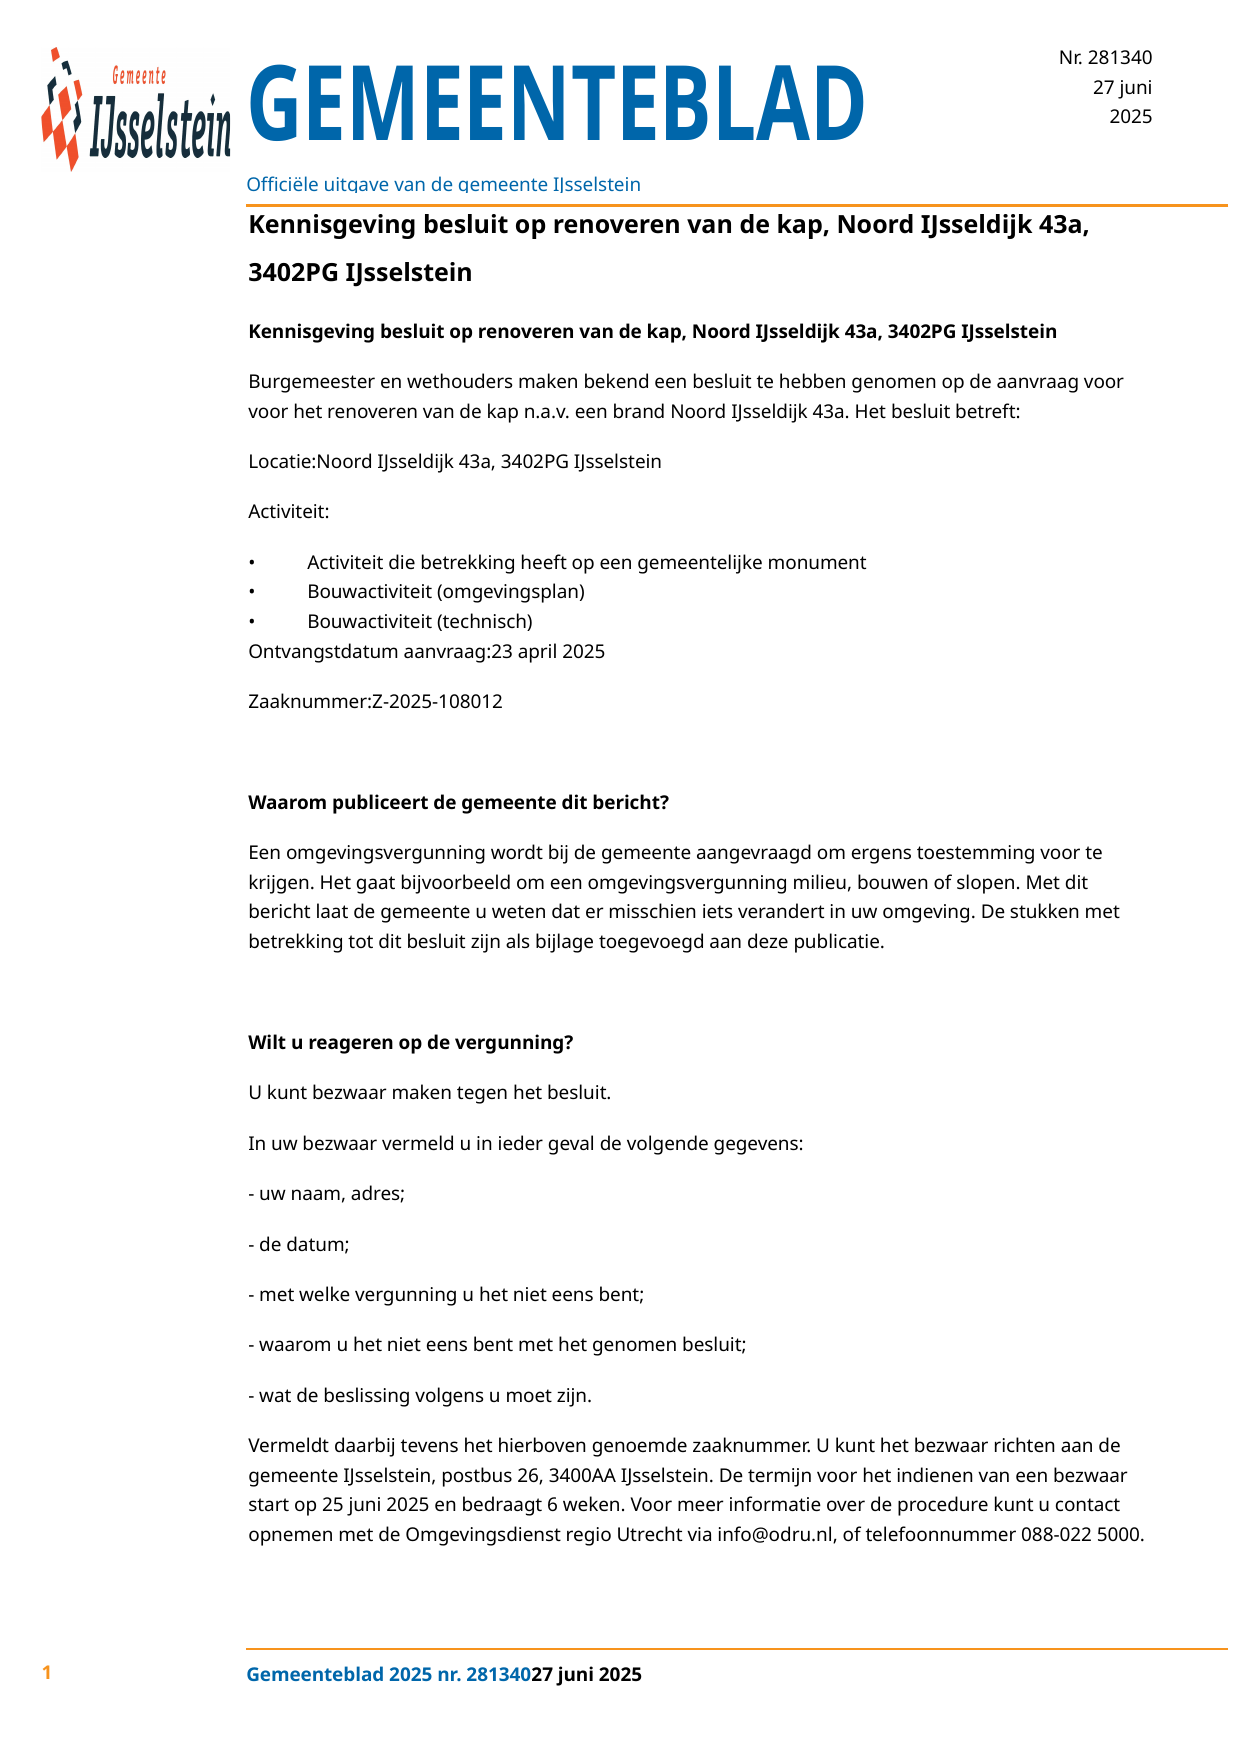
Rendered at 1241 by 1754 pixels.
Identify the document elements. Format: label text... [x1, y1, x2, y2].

text Vermeldt daarbij tevens het hierboven genoemde zaaknummer. U kunt het bezwaar richten aan de gemeente IJsselstein, postbus 26, 3400AA IJsselstein. De termijn voor het indienen van een bezwaar start op 25 juni 2025 en bedraagt 6 weken. Voor meer informatie over de procedure kunt u contact opnemen met de Omgevingsdienst regio Utrecht via info@odru.nl, of telefoonnummer 088-022 5000. [248, 1432, 1152, 1547]
picture [41, 47, 231, 172]
text Burgemeester en wethouders maken bekend een besluit te hebben genomen op de aanvraag voor voor het renoveren van de kap n.a.v. een brand Noord IJsseldijk 43a. Het besluit betreft: [248, 368, 1152, 424]
text - de datum; [248, 1231, 1152, 1257]
text Ontvangstdatum aanvraag:23 april 2025 [248, 638, 1152, 664]
text Kennisgeving besluit op renoveren van de kap, Noord IJsseldijk 43a, 3402PG IJsselstein [248, 207, 1152, 288]
list Bouwactiviteit (technisch) [248, 608, 1152, 634]
text U kunt bezwaar maken tegen het besluit. [248, 1079, 1152, 1105]
text - wat de beslissing volgens u moet zijn. [248, 1382, 1152, 1408]
text Kennisgeving besluit op renoveren van de kap, Noord IJsseldijk 43a, 3402PG IJsselstein [248, 318, 1152, 344]
text Een omgevingsvergunning wordt bij de gemeente aangevraagd om ergens toestemming voor te krijgen. Het gaat bijvoorbeeld om een omgevingsvergunning milieu, bouwen of slopen. Met dit bericht laat de gemeente u weten dat er misschien iets verandert in uw omgeving. De stukken met betrekking tot dit besluit zijn als bijlage toegevoegd aan deze publicatie. [248, 839, 1152, 954]
text Wilt u reageren op de vergunning? [248, 1029, 1152, 1055]
text Activiteit: [248, 499, 1152, 524]
list Bouwactiviteit (omgevingsplan) [248, 579, 1152, 604]
text - uw naam, adres; [248, 1180, 1152, 1206]
text - met welke vergunning u het niet eens bent; [248, 1281, 1152, 1307]
list Activiteit die betrekking heeft op een gemeentelijke monument [248, 549, 1152, 575]
text Locatie:Noord IJsseldijk 43a, 3402PG IJsselstein [248, 448, 1152, 474]
text In uw bezwaar vermeld u in ieder geval de volgende gegevens: [248, 1130, 1152, 1156]
text Zaaknummer:Z-2025-108012 [248, 688, 1152, 714]
text - waarom u het niet eens bent met het genomen besluit; [248, 1332, 1152, 1357]
text Waarom publiceert de gemeente dit bericht? [248, 789, 1152, 815]
